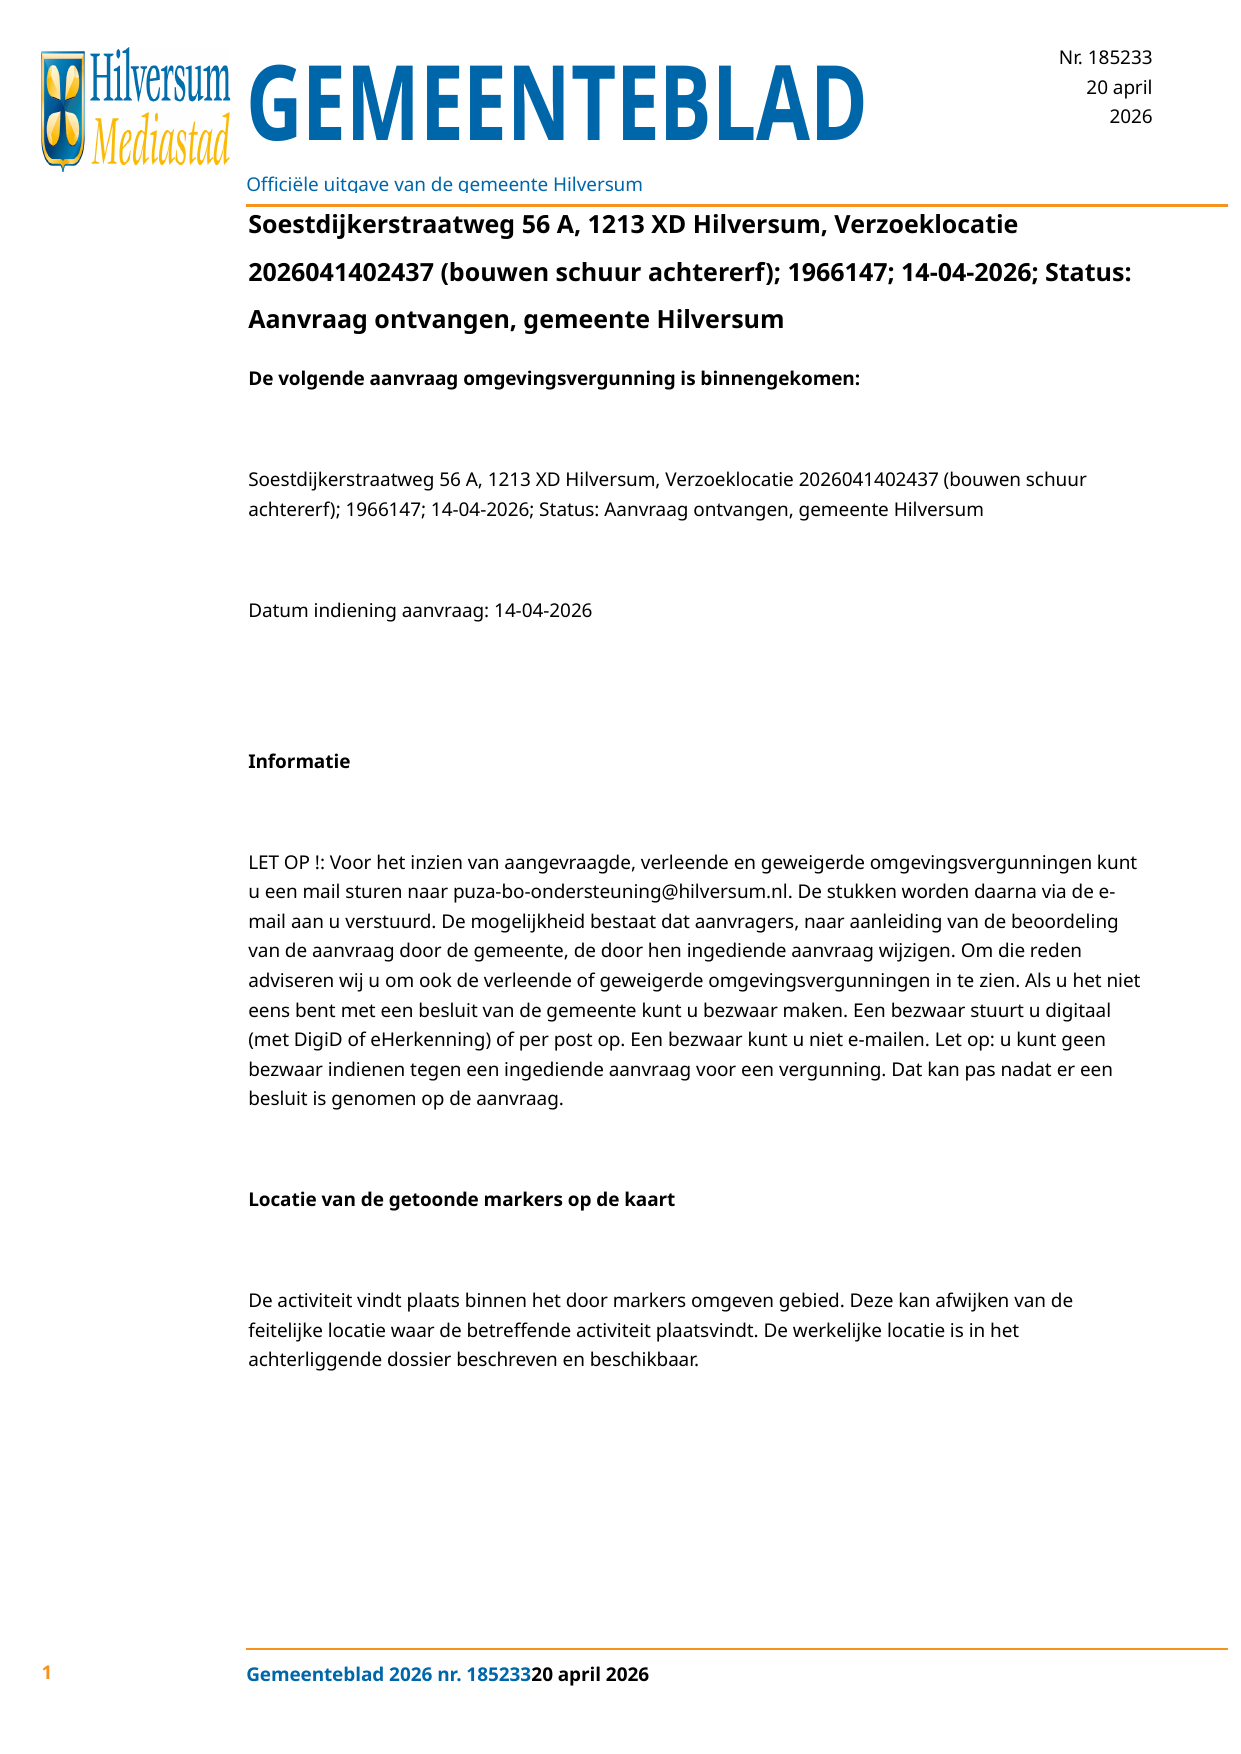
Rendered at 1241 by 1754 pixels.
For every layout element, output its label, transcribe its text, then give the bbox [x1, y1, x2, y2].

text De activiteit vindt plaats binnen het door markers omgeven gebied. Deze kan afwijken van de feitelijke locatie waar de betreffende activiteit plaatsvindt. De werkelijke locatie is in het achterliggende dossier beschreven en beschikbaar. [248, 1287, 1152, 1372]
text LET OP !: Voor het inzien van aangevraagde, verleende en geweigerde omgevingsvergunningen kunt u een mail sturen naar puza-bo-ondersteuning@hilversum.nl. De stukken worden daarna via de e-mail aan u verstuurd. De mogelijkheid bestaat dat aanvragers, naar aanleiding van de beoordeling van de aanvraag door de gemeente, de door hen ingediende aanvraag wijzigen. Om die reden adviseren wij u om ook de verleende of geweigerde omgevingsvergunningen in te zien. Als u het niet eens bent met een besluit van de gemeente kunt u bezwaar maken. Een bezwaar stuurt u digitaal (met DigiD of eHerkenning) of per post op. Een bezwaar kunt u niet e-mailen. Let op: u kunt geen bezwaar indienen tegen een ingediende aanvraag voor een vergunning. Dat kan pas nadat er een besluit is genomen op de aanvraag. [248, 849, 1152, 1111]
picture [41, 47, 231, 172]
text Soestdijkerstraatweg 56 A, 1213 XD Hilversum, Verzoeklocatie 2026041402437 (bouwen schuur achtererf); 1966147; 14-04-2026; Status: Aanvraag ontvangen, gemeente Hilversum [248, 207, 1152, 336]
text Informatie [248, 748, 1152, 774]
text Datum indiening aanvraag: 14-04-2026 [248, 597, 1152, 622]
text Soestdijkerstraatweg 56 A, 1213 XD Hilversum, Verzoeklocatie 2026041402437 (bouwen schuur achtererf); 1966147; 14-04-2026; Status: Aanvraag ontvangen, gemeente Hilversum [248, 466, 1152, 522]
text Locatie van de getoonde markers op de kaart [248, 1186, 1152, 1212]
text De volgende aanvraag omgevingsvergunning is binnengekomen: [248, 366, 1152, 391]
